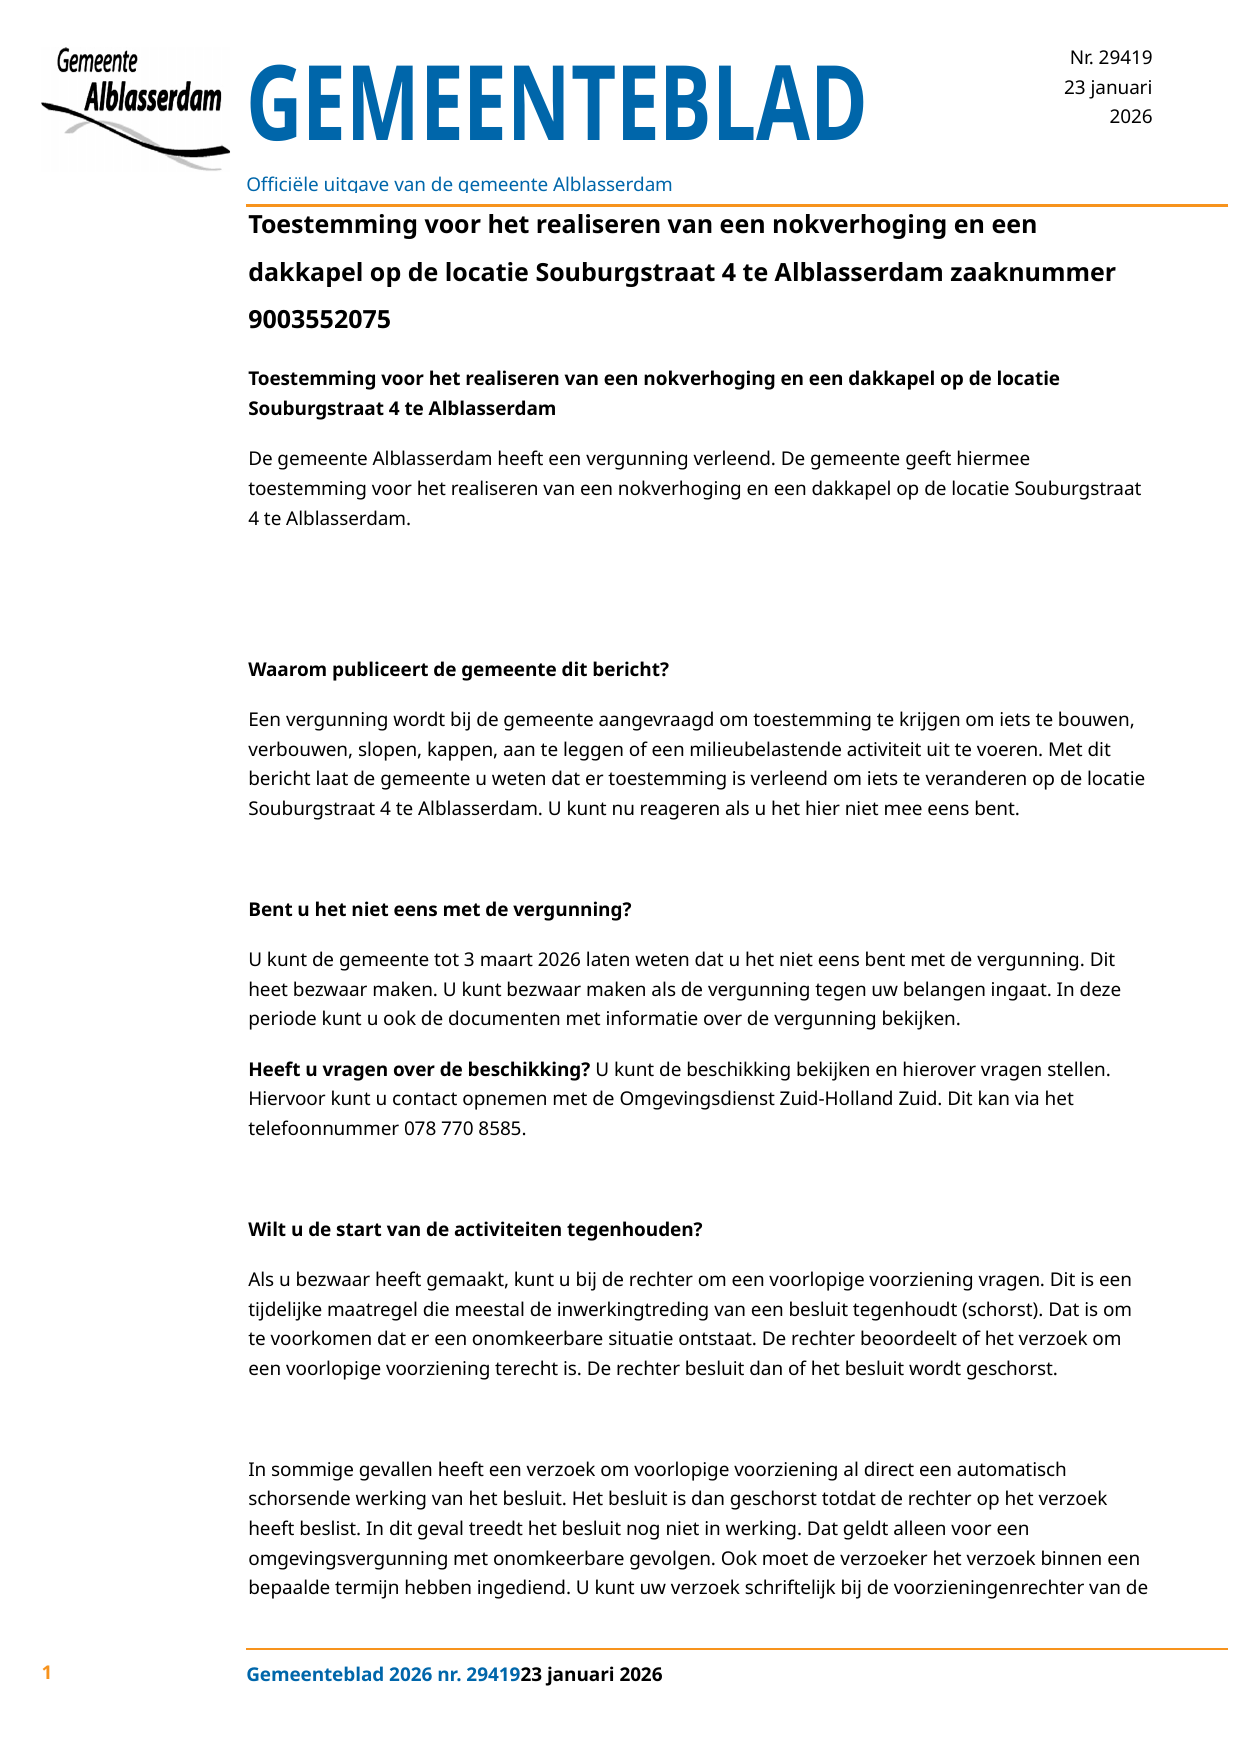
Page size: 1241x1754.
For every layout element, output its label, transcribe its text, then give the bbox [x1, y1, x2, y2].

text Als u bezwaar heeft gemaakt, kunt u bij de rechter om een voorlopige voorziening vragen. Dit is een tijdelijke maatregel die meestal de inwerkingtreding van een besluit tegenhoudt (schorst). Dat is om te voorkomen dat er een onomkeerbare situatie ontstaat. De rechter beoordeelt of het verzoek om een voorlopige voorziening terecht is. De rechter besluit dan of het besluit wordt geschorst. [248, 1266, 1152, 1381]
text In sommige gevallen heeft een verzoek om voorlopige voorziening al direct een automatisch schorsende werking van het besluit. Het besluit is dan geschorst totdat de rechter op het verzoek heeft beslist. In dit geval treedt het besluit nog niet in werking. Dat geldt alleen voor een omgevingsvergunning met onomkeerbare gevolgen. Ook moet de verzoeker het verzoek binnen een bepaalde termijn hebben ingediend. U kunt uw verzoek schriftelijk bij de voorzieningenrechter van de [248, 1456, 1152, 1600]
picture [41, 47, 231, 172]
text Bent u het niet eens met de vergunning? [248, 896, 1152, 922]
text Toestemming voor het realiseren van een nokverhoging en een dakkapel op de locatie Souburgstraat 4 te Alblasserdam [248, 366, 1152, 421]
text Toestemming voor het realiseren van een nokverhoging en een dakkapel op de locatie Souburgstraat 4 te Alblasserdam zaaknummer 9003552075 [248, 207, 1152, 336]
text Heeft u vragen over de beschikking? U kunt de beschikking bekijken en hierover vragen stellen. Hiervoor kunt u contact opnemen met de Omgevingsdienst Zuid-Holland Zuid. Dit kan via het telefoonnummer 078 770 8585. [248, 1056, 1152, 1141]
text De gemeente Alblasserdam heeft een vergunning verleend. De gemeente geeft hiermee toestemming voor het realiseren van een nokverhoging en een dakkapel op de locatie Souburgstraat 4 te Alblasserdam. [248, 446, 1152, 530]
text Een vergunning wordt bij de gemeente aangevraagd om toestemming te krijgen om iets te bouwen, verbouwen, slopen, kappen, aan te leggen of een milieubelastende activiteit uit te voeren. Met dit bericht laat de gemeente u weten dat er toestemming is verleend om iets te veranderen op de locatie Souburgstraat 4 te Alblasserdam. U kunt nu reageren als u het hier niet mee eens bent. [248, 706, 1152, 821]
text U kunt de gemeente tot 3 maart 2026 laten weten dat u het niet eens bent met de vergunning. Dit heet bezwaar maken. U kunt bezwaar maken als de vergunning tegen uw belangen ingaat. In deze periode kunt u ook de documenten met informatie over de vergunning bekijken. [248, 946, 1152, 1031]
text Waarom publiceert de gemeente dit bericht? [248, 656, 1152, 682]
text Wilt u de start van de activiteiten tegenhouden? [248, 1216, 1152, 1242]
